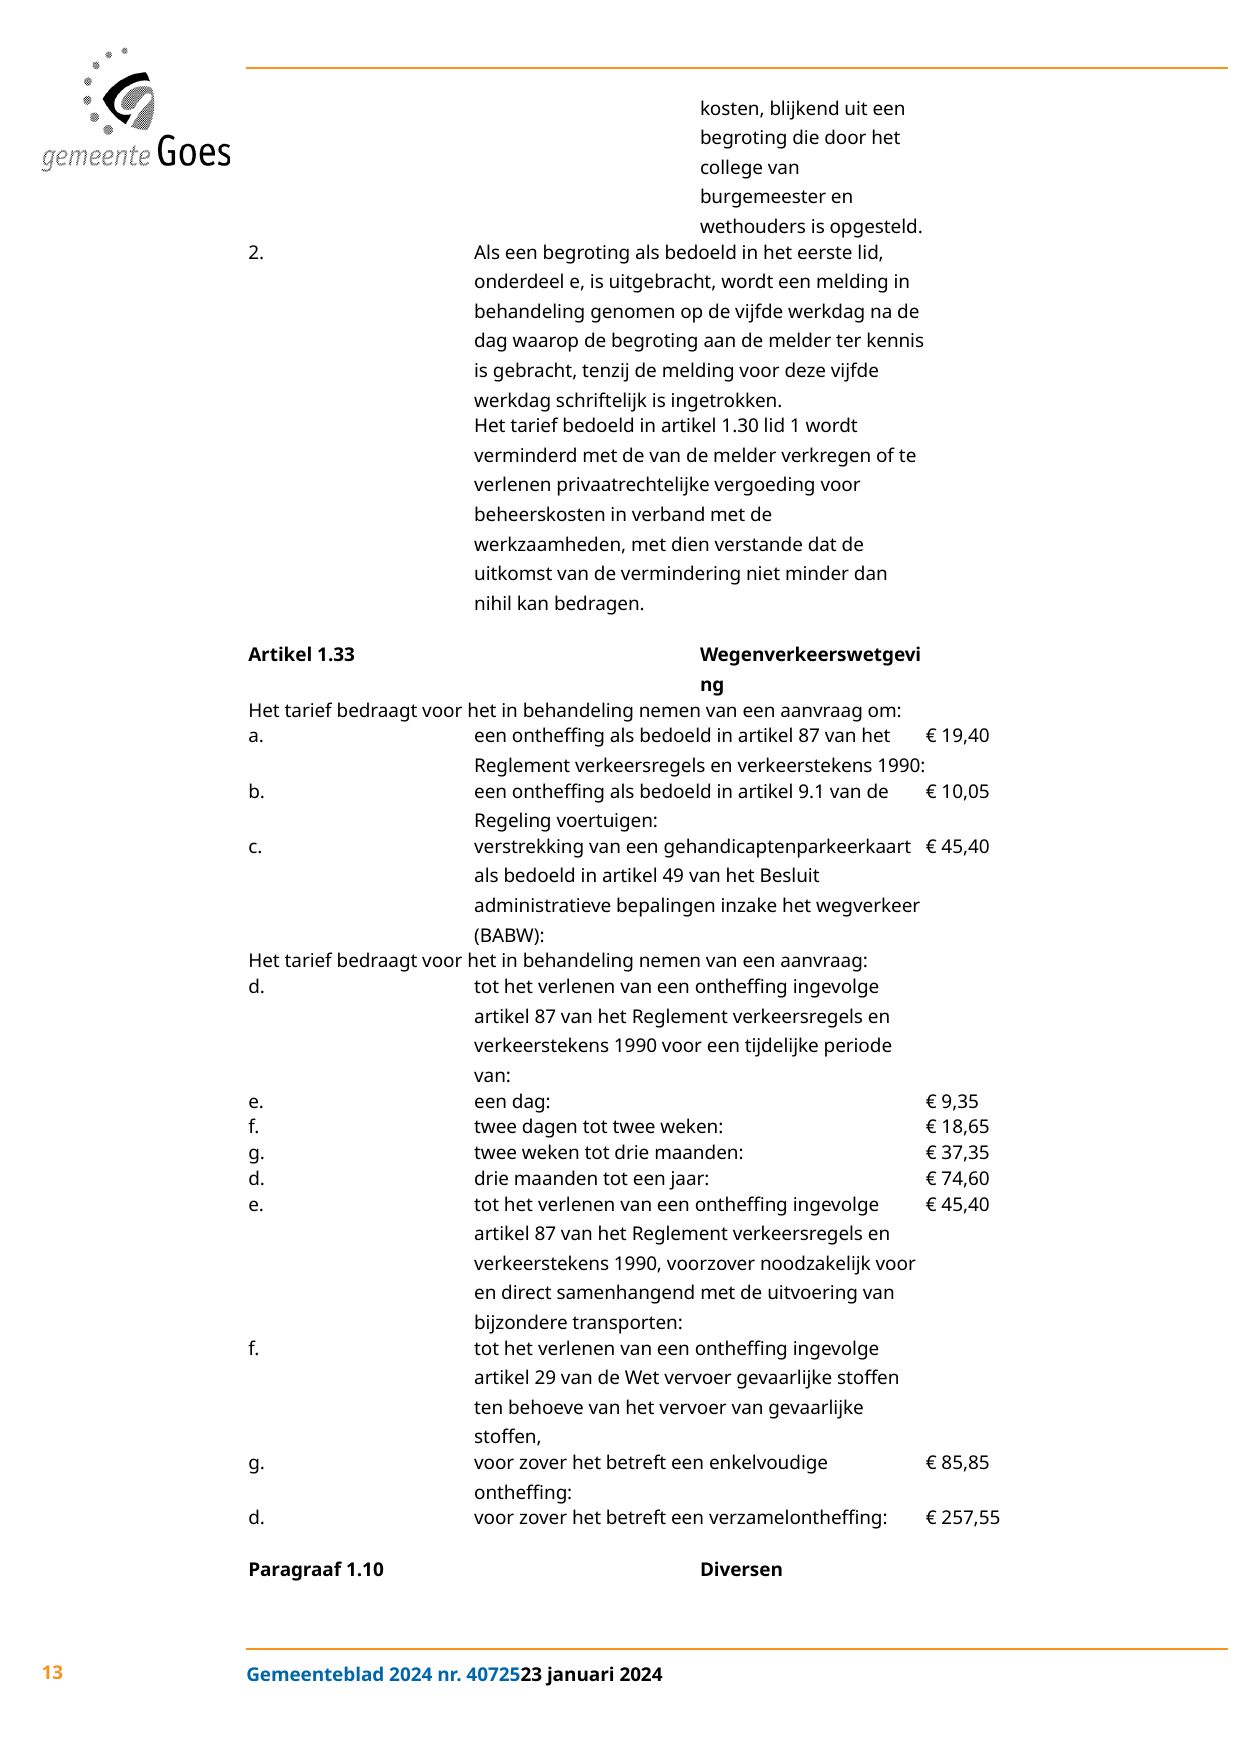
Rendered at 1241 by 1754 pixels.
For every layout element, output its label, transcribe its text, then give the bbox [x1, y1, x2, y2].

table_cell € 37,35 [926, 1139, 1152, 1165]
table_cell [926, 413, 1152, 616]
table_cell [926, 1335, 1152, 1449]
table_cell a. [248, 723, 474, 778]
table_cell d. [248, 1165, 474, 1191]
table_cell [926, 1556, 1152, 1582]
table_cell een ontheffing als bedoeld in artikel 9.1 van de Regeling voertuigen: [474, 778, 926, 833]
table_cell [248, 413, 474, 616]
table_cell e. [248, 1088, 474, 1113]
table_cell € 18,65 [926, 1114, 1152, 1139]
table_cell voor zover het betreft een verzamelontheffing: [474, 1505, 926, 1530]
table_cell Wegenverkeerswetgeving [700, 641, 926, 697]
table_cell g. [248, 1449, 474, 1504]
table_cell Diversen [700, 1556, 926, 1582]
picture [41, 47, 231, 172]
table_cell tot het verlenen van een ontheffing ingevolge artikel 29 van de Wet vervoer gevaarlijke stoffen ten behoeve van het vervoer van gevaarlijke stoffen, [474, 1335, 926, 1449]
table_cell Het tarief bedoeld in artikel 1.30 lid 1 wordt verminderd met de van de melder verkregen of te verlenen privaatrechtelijke vergoeding voor beheerskosten in verband met de werkzaamheden, met dien verstande dat de uitkomst van de vermindering niet minder dan nihil kan bedragen. [474, 413, 926, 616]
table_cell d. [248, 1505, 474, 1530]
table_cell [248, 95, 474, 239]
table_cell [926, 948, 1152, 973]
table_cell [248, 616, 474, 641]
table_cell een ontheffing als bedoeld in artikel 87 van het Reglement verkeersregels en verkeerstekens 1990: [474, 723, 926, 778]
table_cell 2. [248, 239, 474, 412]
table_cell [926, 239, 1152, 412]
table_cell [248, 1582, 474, 1607]
table_cell c. [248, 833, 474, 948]
table_cell Het tarief bedraagt voor het in behandeling nemen van een aanvraag om: [248, 697, 926, 722]
table_cell f. [248, 1114, 474, 1139]
table_cell [474, 1530, 700, 1556]
table_cell twee weken tot drie maanden: [474, 1139, 926, 1165]
table_cell [474, 1582, 700, 1607]
table_cell [926, 95, 1152, 239]
table_cell € 257,55 [926, 1505, 1152, 1530]
table_cell € 74,60 [926, 1165, 1152, 1191]
table_cell € 10,05 [926, 778, 1152, 833]
table_cell [700, 616, 926, 641]
table_cell [926, 641, 1152, 697]
table_cell tot het verlenen van een ontheffing ingevolge artikel 87 van het Reglement verkeersregels en verkeerstekens 1990, voorzover noodzakelijk voor en direct samenhangend met de uitvoering van bijzondere transporten: [474, 1191, 926, 1335]
table_cell [700, 1582, 926, 1607]
table_cell [926, 697, 1152, 722]
table_cell Het tarief bedraagt voor het in behandeling nemen van een aanvraag: [248, 948, 926, 973]
table_cell drie maanden tot een jaar: [474, 1165, 926, 1191]
table_cell € 9,35 [926, 1088, 1152, 1113]
table_cell e. [248, 1191, 474, 1335]
table_cell voor zover het betreft een enkelvoudige ontheffing: [474, 1449, 926, 1504]
table_cell [926, 1582, 1152, 1607]
table_cell Als een begroting als bedoeld in het eerste lid, onderdeel e, is uitgebracht, wordt een melding in behandeling genomen op de vijfde werkdag na de dag waarop de begroting aan de melder ter kennis is gebracht, tenzij de melding voor deze vijfde werkdag schriftelijk is ingetrokken. [474, 239, 926, 412]
table_cell € 19,40 [926, 723, 1152, 778]
table_cell tot het verlenen van een ontheffing ingevolge artikel 87 van het Reglement verkeersregels en verkeerstekens 1990 voor een tijdelijke periode van: [474, 973, 926, 1088]
table_cell f. [248, 1335, 474, 1449]
table_cell verstrekking van een gehandicaptenparkeerkaart als bedoeld in artikel 49 van het Besluit administratieve bepalingen inzake het wegverkeer (BABW): [474, 833, 926, 948]
table_cell [926, 973, 1152, 1088]
table_cell [926, 1530, 1152, 1556]
table_cell [248, 1530, 474, 1556]
table_cell Artikel 1.33 [248, 641, 700, 697]
table_cell € 45,40 [926, 1191, 1152, 1335]
table_cell g. [248, 1139, 474, 1165]
table_cell kosten, blijkend uit een begroting die door het college van burgemeester en wethouders is opgesteld. [700, 95, 926, 239]
table_cell € 85,85 [926, 1449, 1152, 1504]
table_cell Paragraaf 1.10 [248, 1556, 700, 1582]
table_cell een dag: [474, 1088, 926, 1113]
table_cell twee dagen tot twee weken: [474, 1114, 926, 1139]
table_cell [926, 616, 1152, 641]
table_cell [474, 616, 700, 641]
table_cell [700, 1530, 926, 1556]
table_cell [474, 95, 700, 239]
table_cell b. [248, 778, 474, 833]
table_cell € 45,40 [926, 833, 1152, 948]
table_cell d. [248, 973, 474, 1088]
